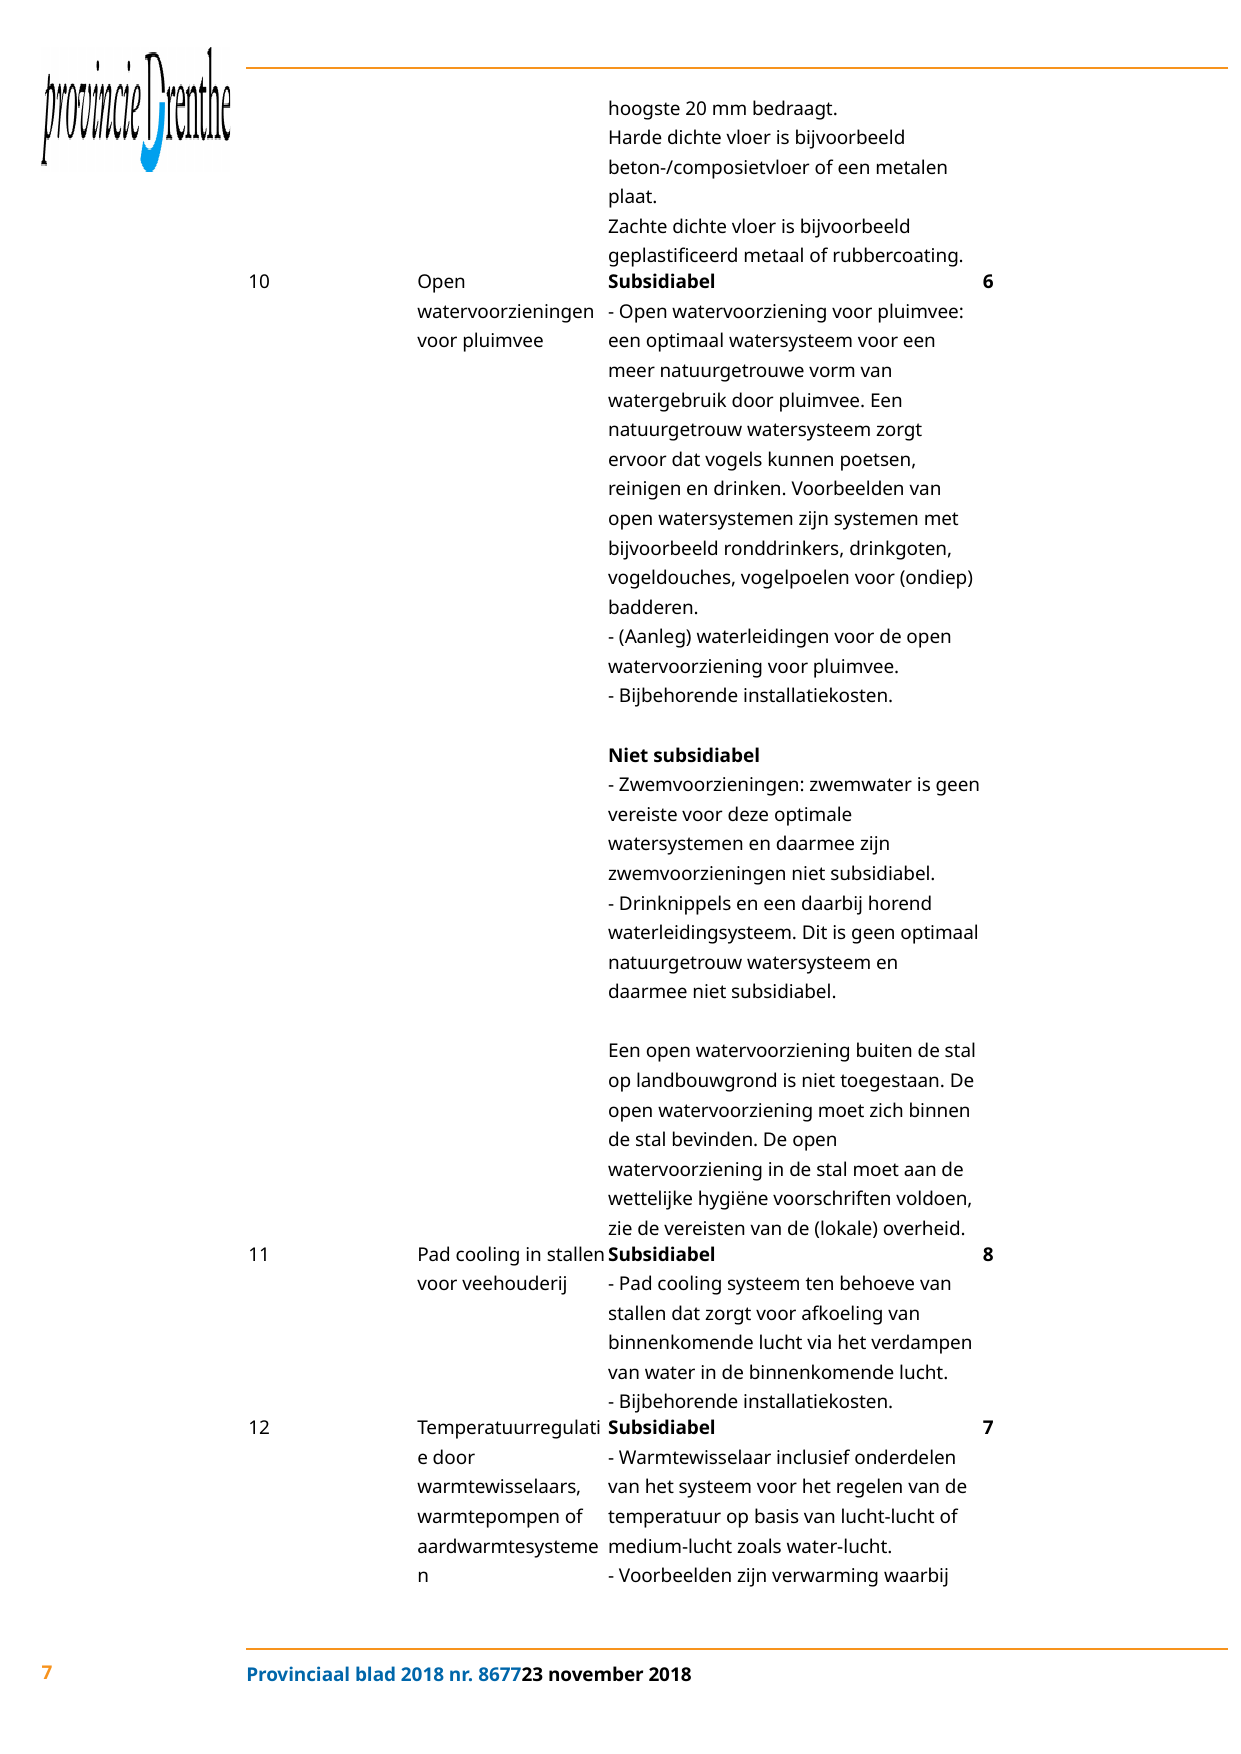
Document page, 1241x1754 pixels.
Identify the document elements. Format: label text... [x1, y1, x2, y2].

table_cell Open watervoorzieningen voor pluimvee [417, 269, 608, 1241]
table_cell 12 [248, 1415, 417, 1588]
table_cell [983, 95, 1152, 268]
table_cell 11 [248, 1241, 417, 1414]
table_cell Pad cooling in stallen voor veehouderij [417, 1241, 608, 1414]
table_cell 10 [248, 269, 417, 1241]
table_cell Subsidiabel - Open watervoorziening voor pluimvee: een optimaal watersysteem voor een meer natuurgetrouwe vorm van watergebruik door pluimvee. Een natuurgetrouw watersysteem zorgt ervoor dat vogels kunnen poetsen, reinigen en drinken. Voorbeelden van open watersystemen zijn systemen met bijvoorbeeld ronddrinkers, drinkgoten, vogeldouches, vogelpoelen voor (ondiep) badderen. - (Aanleg) waterleidingen voor de open watervoorziening voor pluimvee. - Bijbehorende installatiekosten. Niet subsidiabel - Zwemvoorzieningen: zwemwater is geen vereiste voor deze optimale watersystemen en daarmee zijn zwemvoorzieningen niet subsidiabel. - Drinknippels en een daarbij horend waterleidingsysteem. Dit is geen optimaal natuurgetrouw watersysteem en daarmee niet subsidiabel. Een open watervoorziening buiten de stal op landbouwgrond is niet toegestaan. De open watervoorziening moet zich binnen de stal bevinden. De open watervoorziening in de stal moet aan de wettelijke hygiëne voorschriften voldoen, zie de vereisten van de (lokale) overheid. [608, 269, 983, 1241]
table_cell 8 [983, 1241, 1152, 1414]
table_cell hoogste 20 mm bedraagt. Harde dichte vloer is bijvoorbeeld beton-/composietvloer of een metalen plaat. Zachte dichte vloer is bijvoorbeeld geplastificeerd metaal of rubbercoating. [608, 95, 983, 268]
table_cell 6 [983, 269, 1152, 1241]
table_cell [248, 95, 417, 268]
table_cell [417, 95, 608, 268]
picture [41, 47, 231, 172]
table_cell Temperatuurregulatie door warmtewisselaars, warmtepompen of aardwarmtesystemen [417, 1415, 608, 1588]
table_cell Subsidiabel - Warmtewisselaar inclusief onderdelen van het systeem voor het regelen van de temperatuur op basis van lucht-lucht of medium-lucht zoals water-lucht. - Voorbeelden zijn verwarming waarbij [608, 1415, 983, 1588]
table_cell Subsidiabel - Pad cooling systeem ten behoeve van stallen dat zorgt voor afkoeling van binnenkomende lucht via het verdampen van water in de binnenkomende lucht. - Bijbehorende installatiekosten. [608, 1241, 983, 1414]
table_cell 7 [983, 1415, 1152, 1588]
